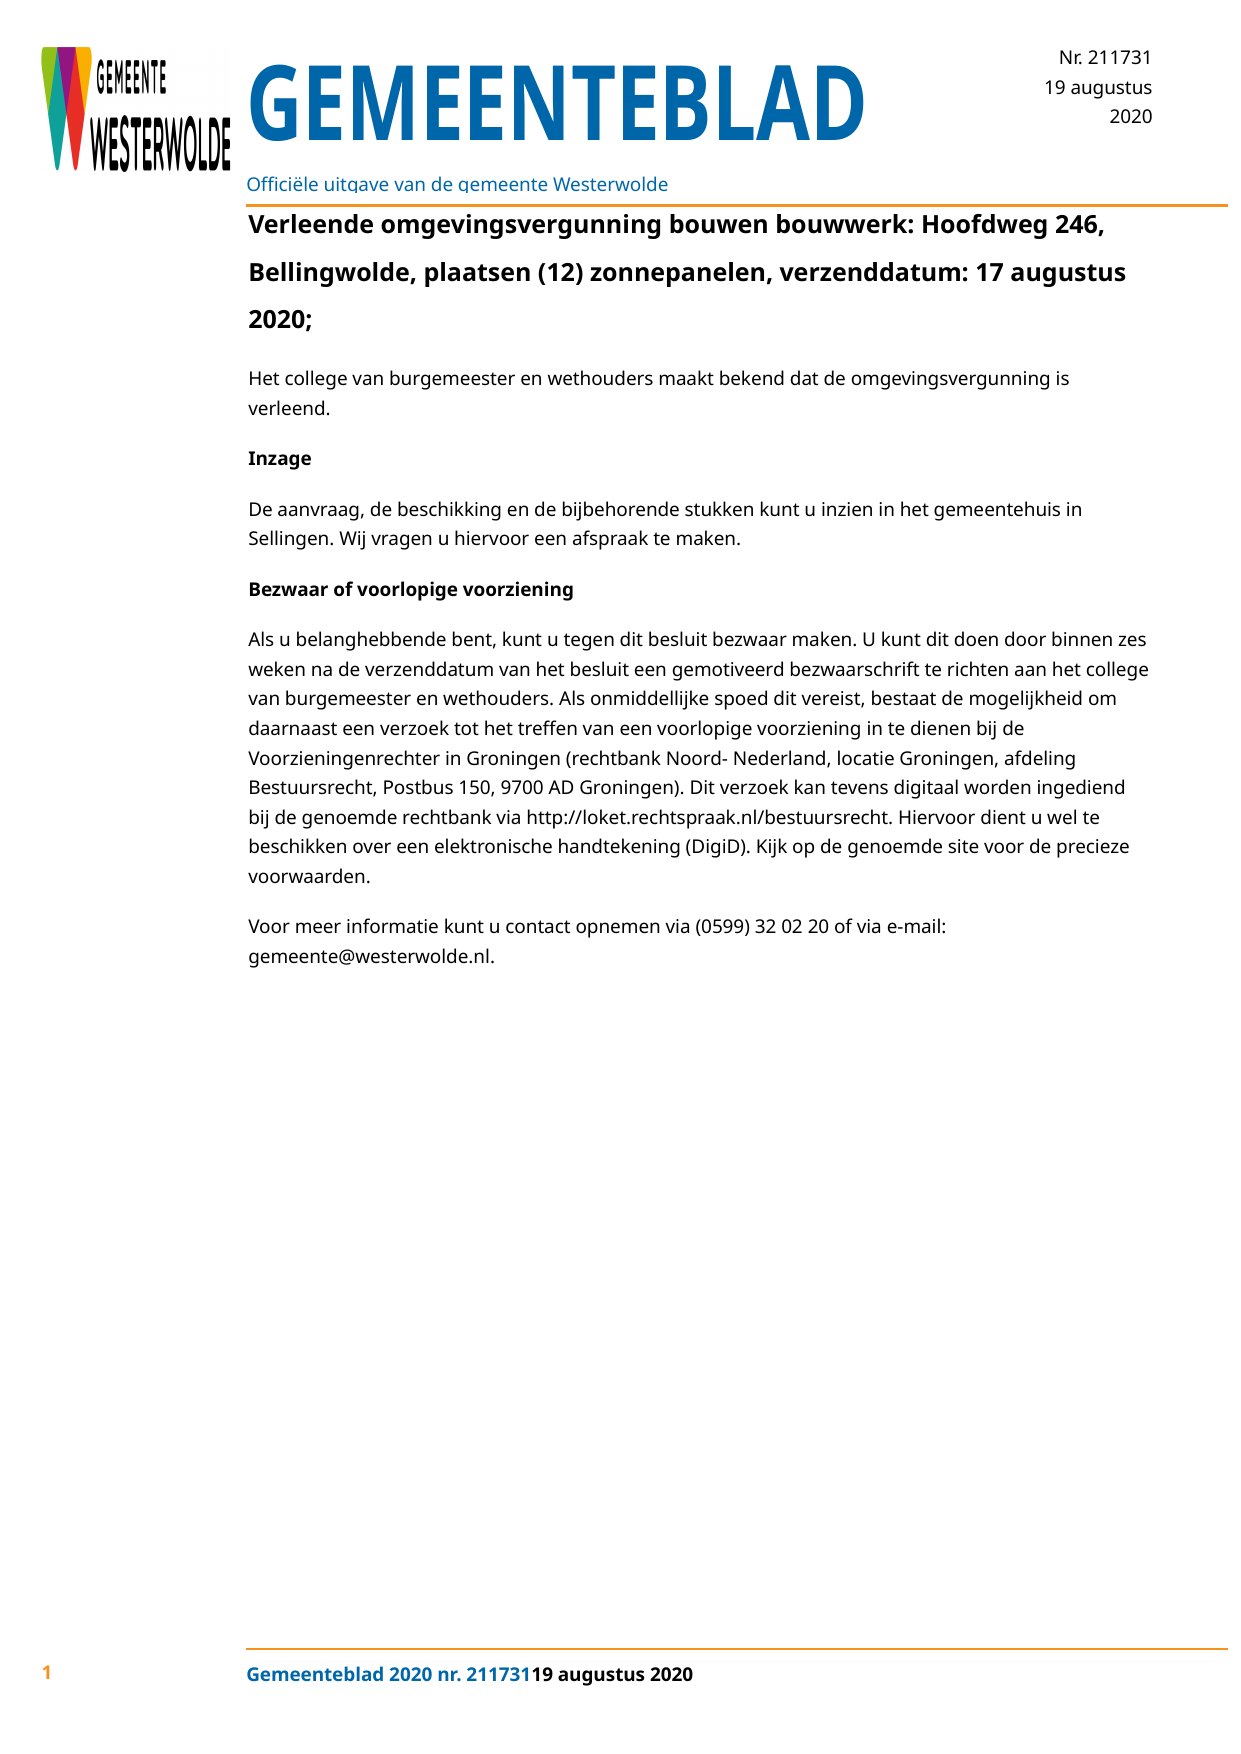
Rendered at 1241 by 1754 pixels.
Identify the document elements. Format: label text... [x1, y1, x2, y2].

text Het college van burgemeester en wethouders maakt bekend dat de omgevingsvergunning is verleend. [248, 366, 1152, 421]
text Voor meer informatie kunt u contact opnemen via (0599) 32 02 20 of via e-mail: gemeente@westerwolde.nl. [248, 913, 1152, 969]
text Bezwaar of voorlopige voorziening [248, 576, 1152, 602]
text Inzage [248, 446, 1152, 471]
text Verleende omgevingsvergunning bouwen bouwwerk: Hoofdweg 246, Bellingwolde, plaatsen (12) zonnepanelen, verzenddatum: 17 augustus 2020; [248, 207, 1152, 336]
text De aanvraag, de beschikking en de bijbehorende stukken kunt u inzien in het gemeentehuis in Sellingen. Wij vragen u hiervoor een afspraak te maken. [248, 496, 1152, 551]
picture [41, 47, 231, 172]
text Als u belanghebbende bent, kunt u tegen dit besluit bezwaar maken. U kunt dit doen door binnen zes weken na de verzenddatum van het besluit een gemotiveerd bezwaarschrift te richten aan het college van burgemeester en wethouders. Als onmiddellijke spoed dit vereist, bestaat de mogelijkheid om daarnaast een verzoek tot het treffen van een voorlopige voorziening in te dienen bij de Voorzieningenrechter in Groningen (rechtbank Noord- Nederland, locatie Groningen, afdeling Bestuursrecht, Postbus 150, 9700 AD Groningen). Dit verzoek kan tevens digitaal worden ingediend bij de genoemde rechtbank via http://loket.rechtspraak.nl/bestuursrecht. Hiervoor dient u wel te beschikken over een elektronische handtekening (DigiD). Kijk op de genoemde site voor de precieze voorwaarden. [248, 626, 1152, 889]
